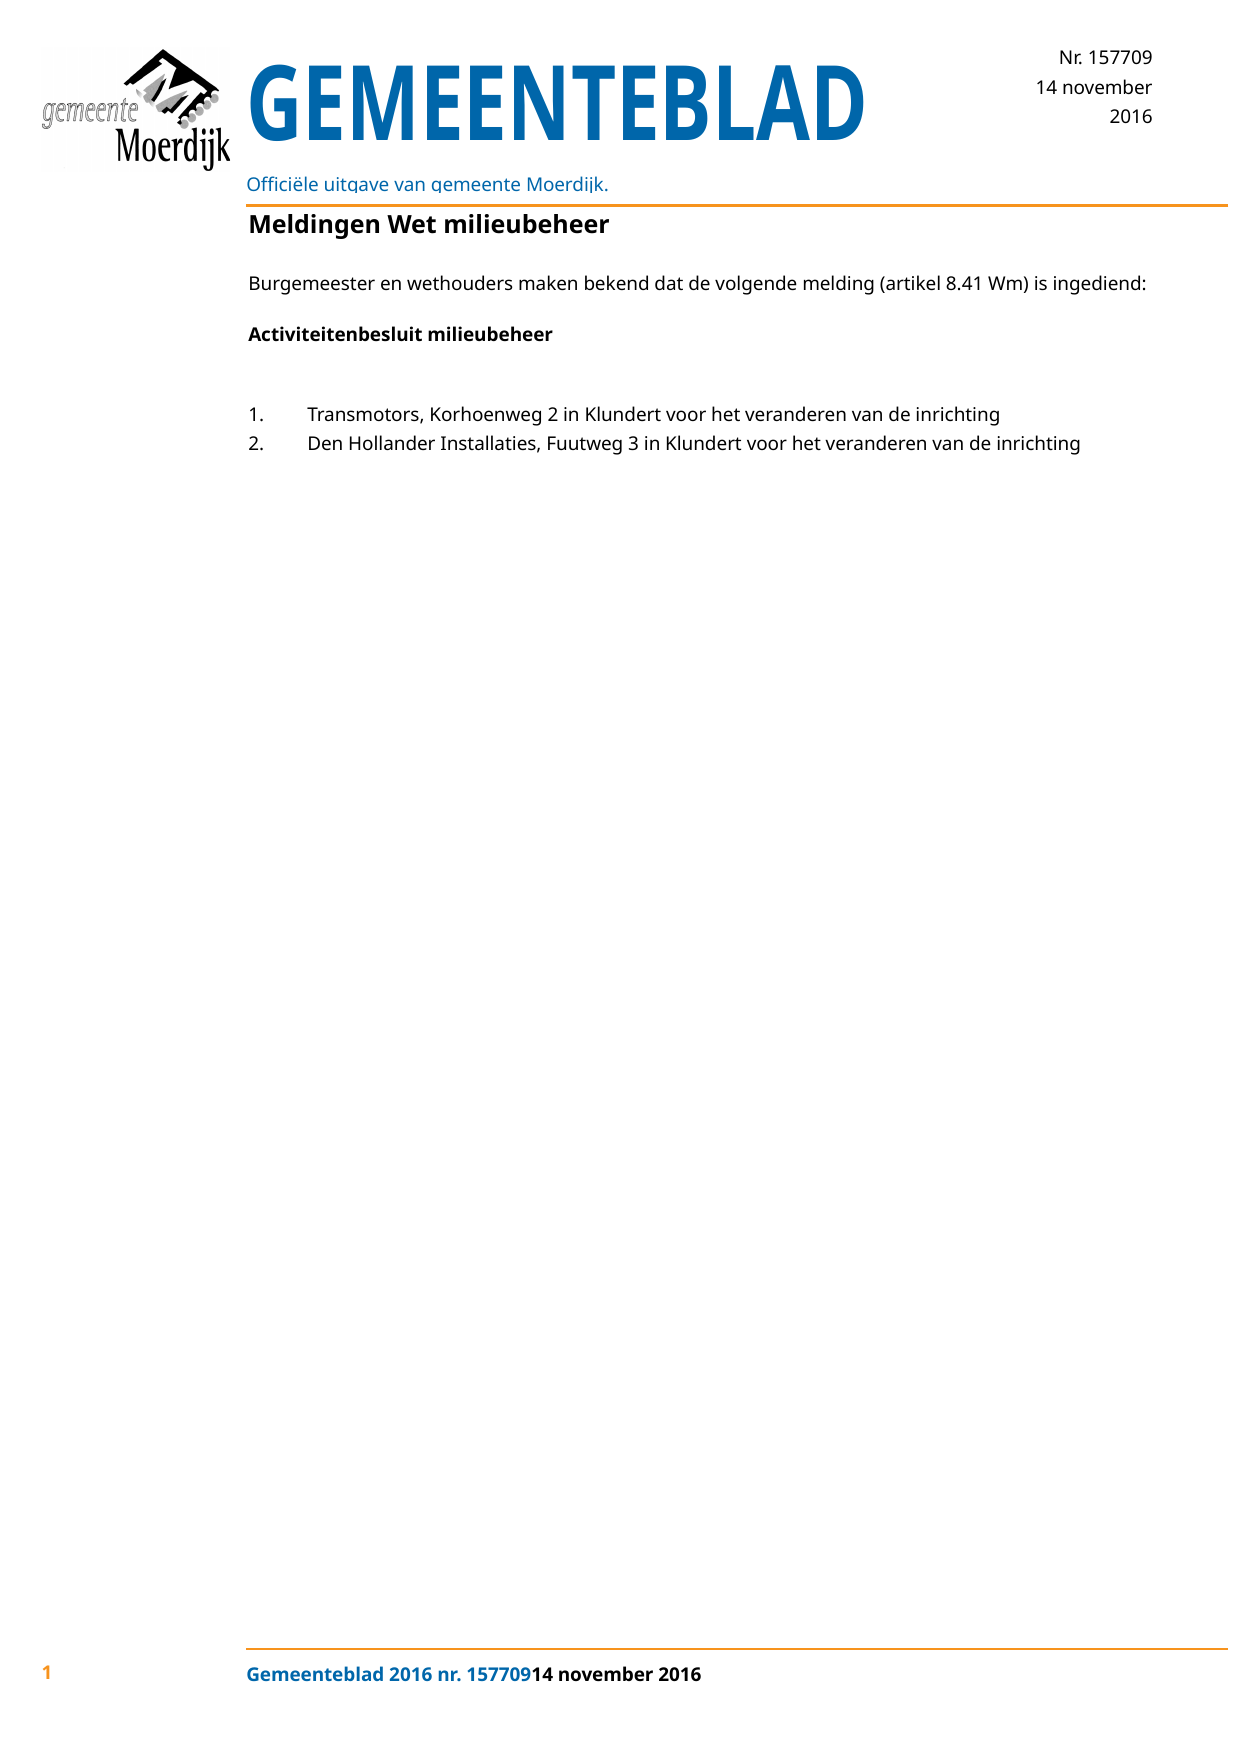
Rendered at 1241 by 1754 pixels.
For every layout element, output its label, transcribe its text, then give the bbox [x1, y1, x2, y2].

text Burgemeester en wethouders maken bekend dat de volgende melding (artikel 8.41 Wm) is ingediend: [248, 270, 1152, 296]
list Transmotors, Korhoenweg 2 in Klundert voor het veranderen van de inrichting [248, 401, 1152, 426]
text Meldingen Wet milieubeheer [248, 207, 1152, 241]
picture [41, 47, 231, 172]
list Den Hollander Installaties, Fuutweg 3 in Klundert voor het veranderen van de inrichting [248, 430, 1152, 456]
text Activiteitenbesluit milieubeheer [248, 321, 1152, 346]
